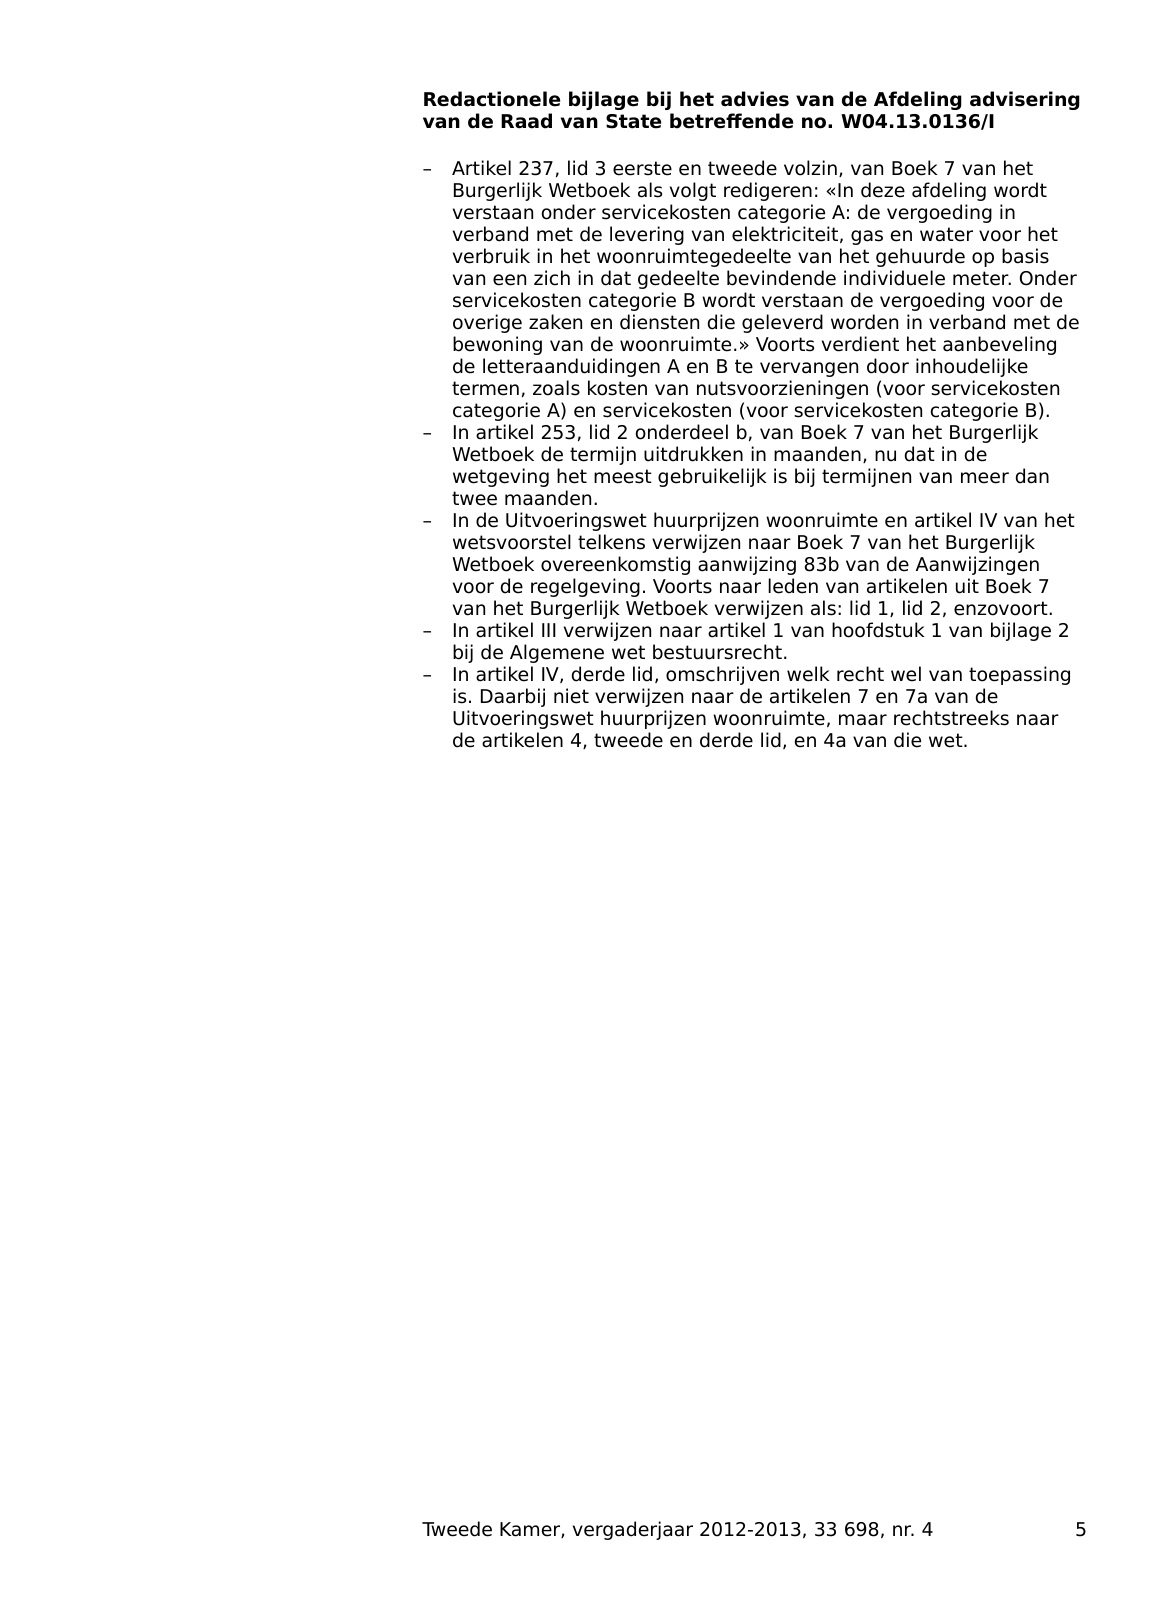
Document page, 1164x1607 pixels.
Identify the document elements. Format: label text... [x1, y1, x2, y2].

subtitle Redactionele bijlage bij het advies van de Afdeling advisering van de Raad van State betreffende no. W04.13.0136/I [77, 89, 1087, 133]
text – In de Uitvoeringswet huurprijzen woonruimte en artikel IV van het wetsvoorstel telkens verwijzen naar Boek 7 van het Burgerlijk Wetboek overeenkomstig aanwijzing 83b van de Aanwijzingen voor de regelgeving. Voorts naar leden van artikelen uit Boek 7 van het Burgerlijk Wetboek verwijzen als: lid 1, lid 2, enzovoort. [422, 510, 1087, 619]
text – In artikel 253, lid 2 onderdeel b, van Boek 7 van het Burgerlijk Wetboek de termijn uitdrukken in maanden, nu dat in de wetgeving het meest gebruikelijk is bij termijnen van meer dan twee maanden. [422, 422, 1087, 510]
text – Artikel 237, lid 3 eerste en tweede volzin, van Boek 7 van het Burgerlijk Wetboek als volgt redigeren: «In deze afdeling wordt verstaan onder servicekosten categorie A: de vergoeding in verband met de levering van elektriciteit, gas en water voor het verbruik in het woonruimtegedeelte van het gehuurde op basis van een zich in dat gedeelte bevindende individuele meter. Onder servicekosten categorie B wordt verstaan de vergoeding voor de overige zaken en diensten die geleverd worden in verband met de bewoning van de woonruimte.» Voorts verdient het aanbeveling de letteraanduidingen A en B te vervangen door inhoudelijke termen, zoals kosten van nutsvoorzieningen (voor servicekosten categorie A) en servicekosten (voor servicekosten categorie B). [422, 158, 1087, 422]
text – In artikel IV, derde lid, omschrijven welk recht wel van toepassing is. Daarbij niet verwijzen naar de artikelen 7 en 7a van de Uitvoeringswet huurprijzen woonruimte, maar rechtstreeks naar de artikelen 4, tweede en derde lid, en 4a van die wet. [422, 663, 1087, 751]
text – In artikel III verwijzen naar artikel 1 van hoofdstuk 1 van bijlage 2 bij de Algemene wet bestuursrecht. [422, 619, 1087, 663]
